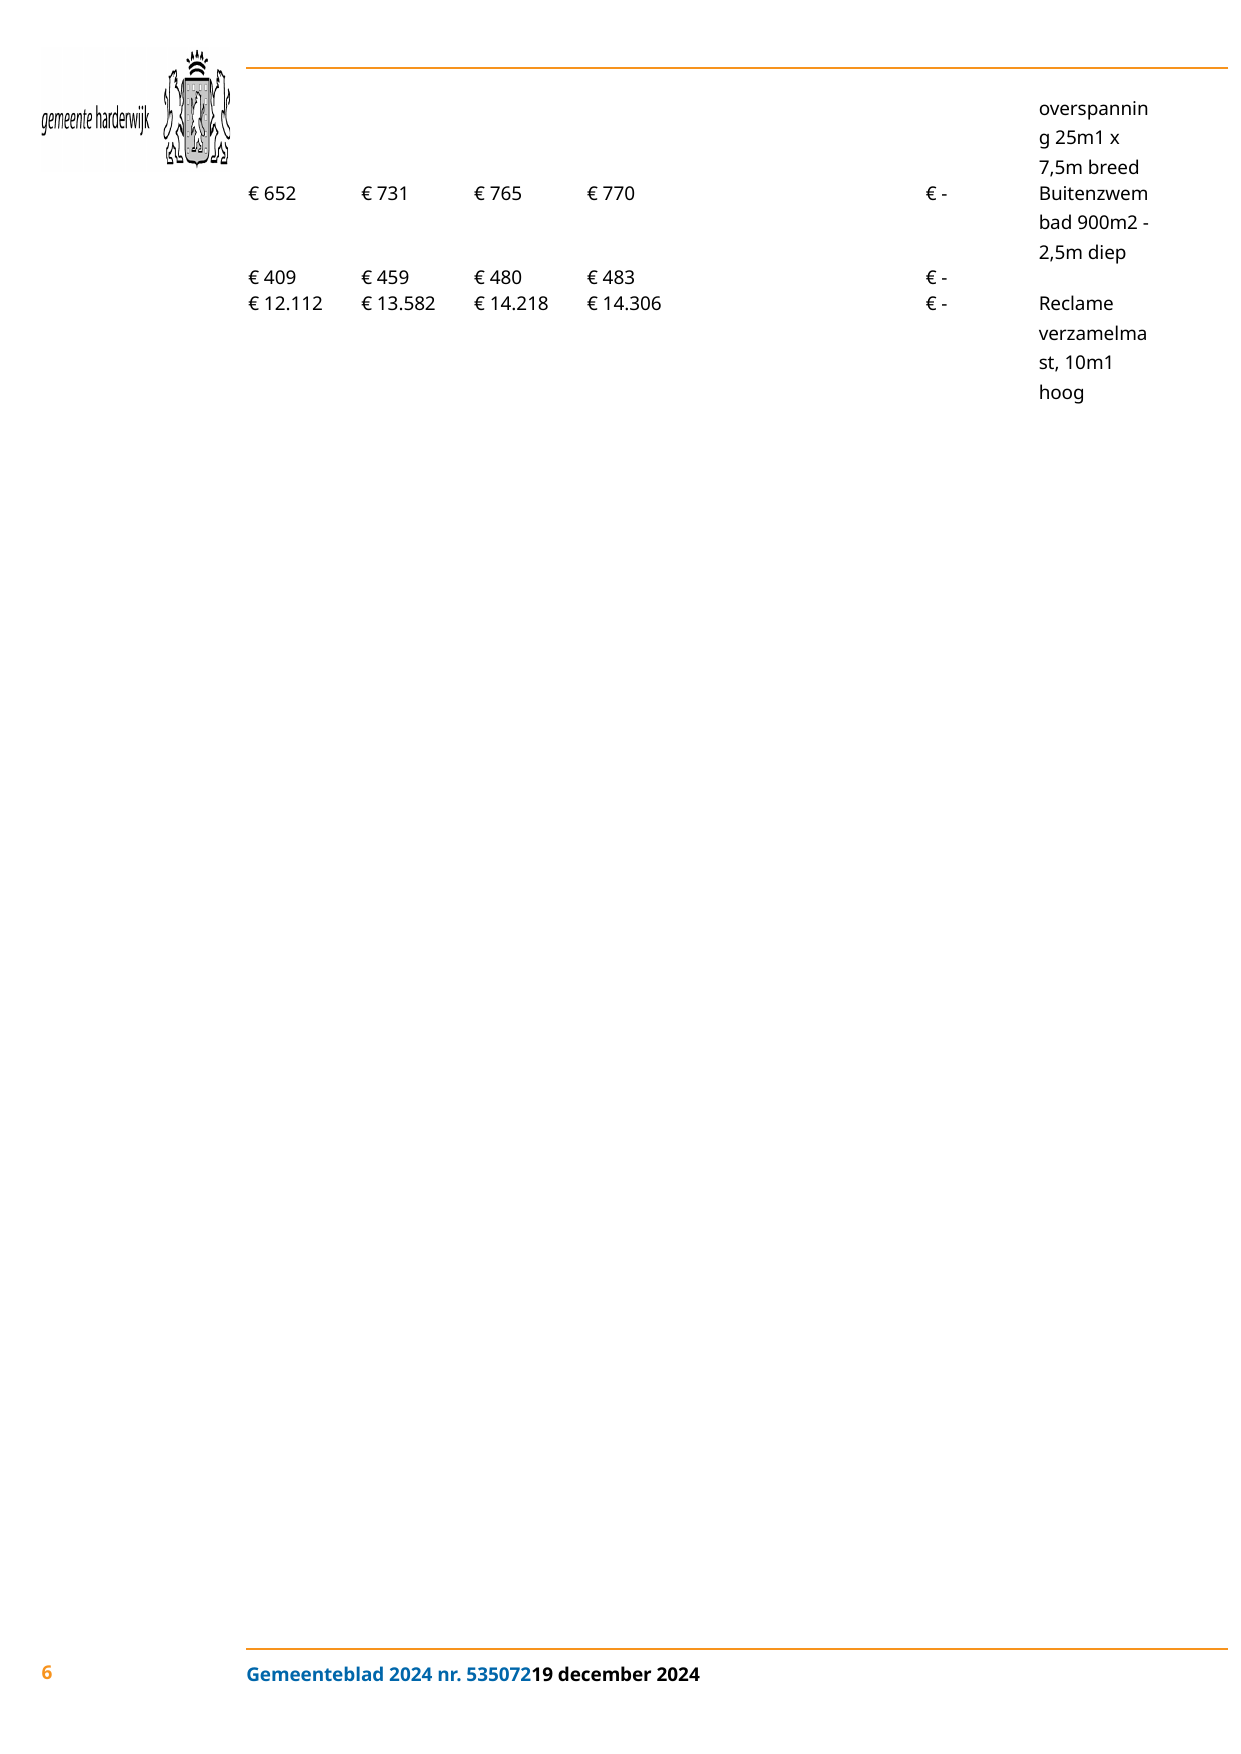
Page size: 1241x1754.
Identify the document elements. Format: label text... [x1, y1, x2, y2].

table_cell [587, 95, 700, 180]
table_cell € 765 [474, 180, 587, 264]
table_cell € 459 [361, 265, 474, 290]
table_cell € 12.112 [248, 290, 361, 405]
table_cell Reclame verzamelmast, 10m1 hoog [1039, 290, 1152, 405]
table_cell [361, 95, 474, 180]
table_cell € 14.306 [587, 290, 700, 405]
table_cell [474, 95, 587, 180]
table_cell € 14.218 [474, 290, 587, 405]
table_cell overspanning 25m1 x 7,5m breed [1039, 95, 1152, 180]
table_cell [813, 290, 926, 405]
picture [41, 47, 231, 172]
table_cell [1039, 265, 1152, 290]
table_cell [926, 95, 1038, 180]
table_cell € 483 [587, 265, 700, 290]
table_cell € 770 [587, 180, 700, 264]
table_cell € 480 [474, 265, 587, 290]
table_cell [813, 265, 926, 290]
table_cell € 13.582 [361, 290, 474, 405]
table_cell [813, 180, 926, 264]
table_cell € 731 [361, 180, 474, 264]
table_cell € 652 [248, 180, 361, 264]
table_cell € - [926, 290, 1038, 405]
table_cell [700, 265, 813, 290]
table_cell € - [926, 180, 1038, 264]
table_cell [813, 95, 926, 180]
table_cell [700, 290, 813, 405]
table_cell € - [926, 265, 1038, 290]
table_cell [700, 180, 813, 264]
table_cell € 409 [248, 265, 361, 290]
table_cell [700, 95, 813, 180]
table_cell Buitenzwembad 900m2 - 2,5m diep [1039, 180, 1152, 264]
table_cell [248, 95, 361, 180]
